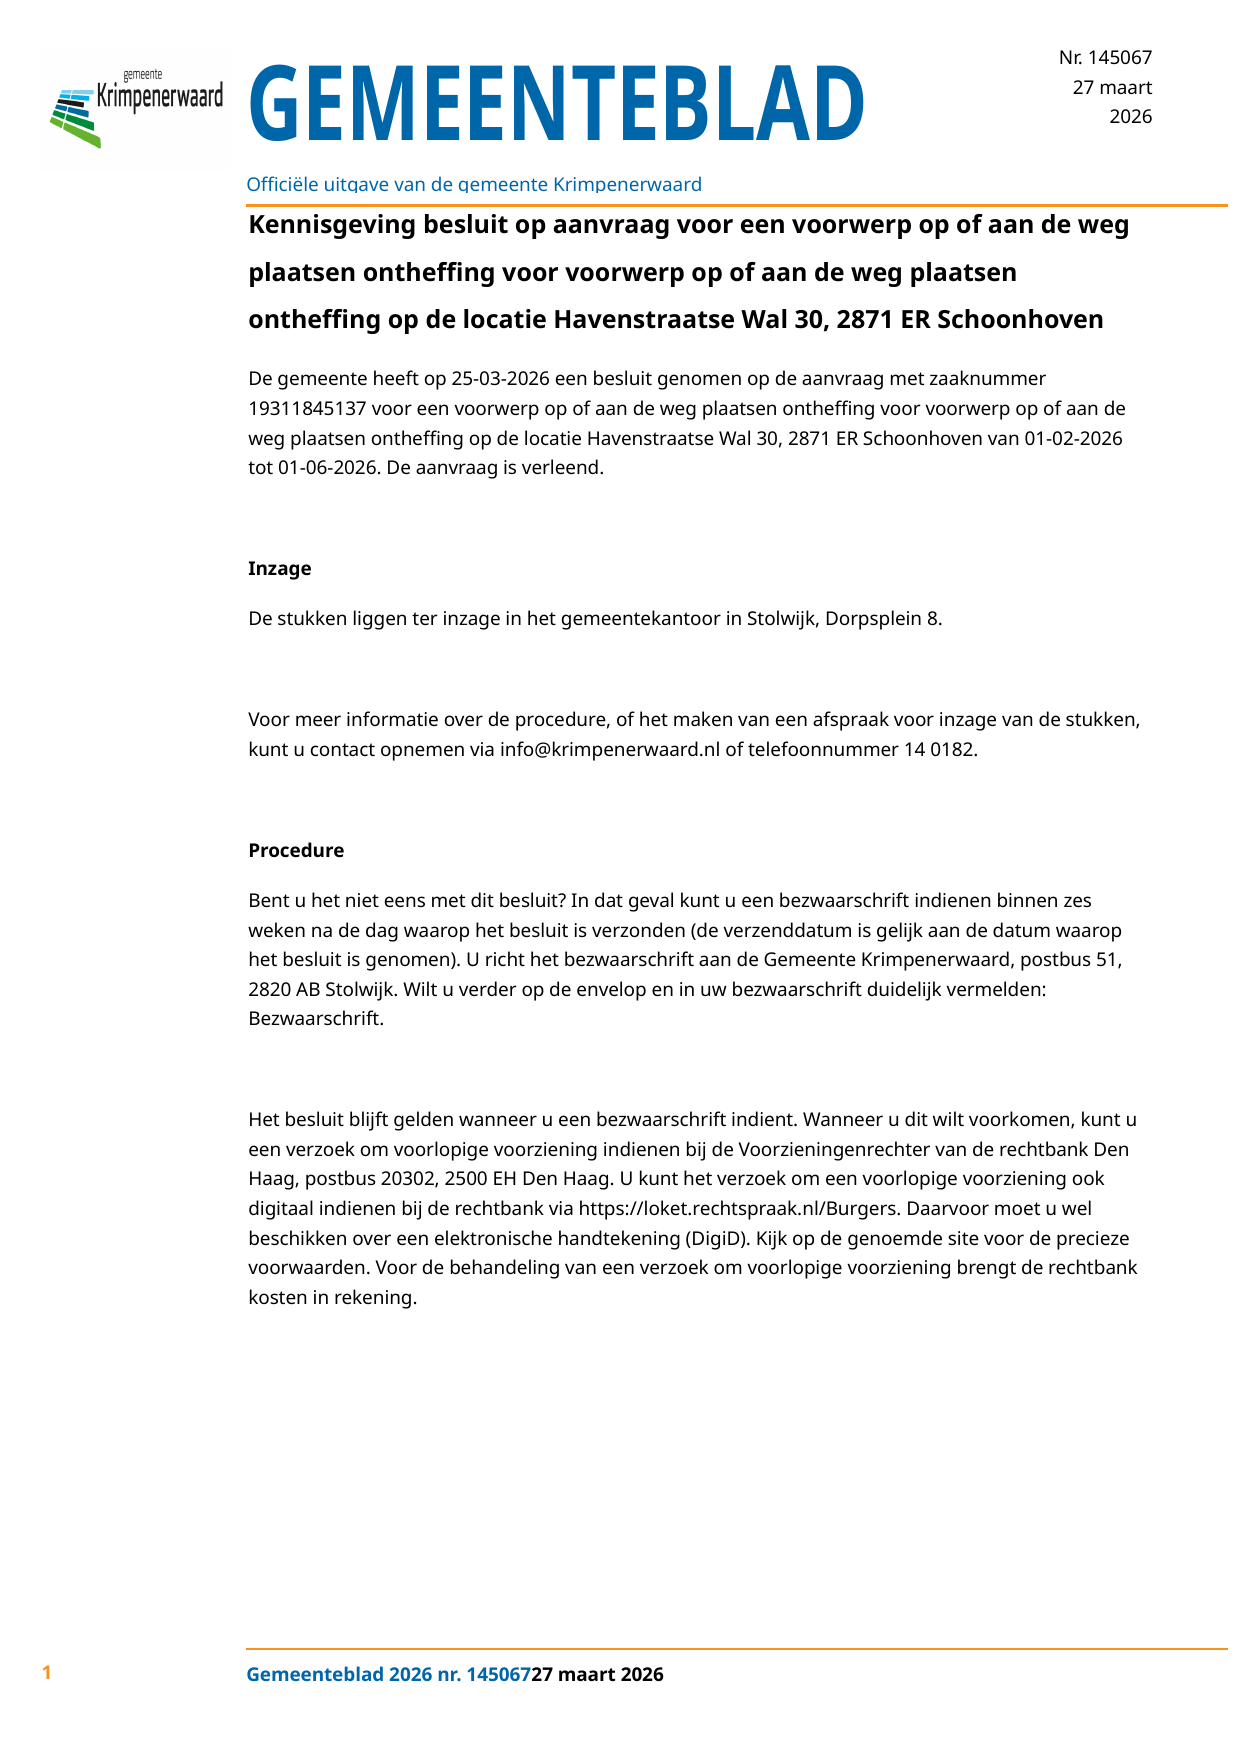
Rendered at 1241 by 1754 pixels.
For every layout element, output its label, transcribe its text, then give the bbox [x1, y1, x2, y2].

text Inzage [248, 555, 1152, 581]
text Kennisgeving besluit op aanvraag voor een voorwerp op of aan de weg plaatsen ontheffing voor voorwerp op of aan de weg plaatsen ontheffing op de locatie Havenstraatse Wal 30, 2871 ER Schoonhoven [248, 207, 1152, 336]
text De stukken liggen ter inzage in het gemeentekantoor in Stolwijk, Dorpsplein 8. [248, 606, 1152, 631]
text Voor meer informatie over de procedure, of het maken van een afspraak voor inzage van de stukken, kunt u contact opnemen via info@krimpenerwaard.nl of telefoonnummer 14 0182. [248, 706, 1152, 762]
text De gemeente heeft op 25-03-2026 een besluit genomen op de aanvraag met zaaknummer 19311845137 voor een voorwerp op of aan de weg plaatsen ontheffing voor voorwerp op of aan de weg plaatsen ontheffing op de locatie Havenstraatse Wal 30, 2871 ER Schoonhoven van 01-02-2026 tot 01-06-2026. De aanvraag is verleend. [248, 366, 1152, 480]
text Het besluit blijft gelden wanneer u een bezwaarschrift indient. Wanneer u dit wilt voorkomen, kunt u een verzoek om voorlopige voorziening indienen bij de Voorzieningenrechter van de rechtbank Den Haag, postbus 20302, 2500 EH Den Haag. U kunt het verzoek om een voorlopige voorziening ook digitaal indienen bij de rechtbank via https://loket.rechtspraak.nl/Burgers. Daarvoor moet u wel beschikken over een elektronische handtekening (DigiD). Kijk op de genoemde site voor de precieze voorwaarden. Voor de behandeling van een verzoek om voorlopige voorziening brengt de rechtbank kosten in rekening. [248, 1106, 1152, 1309]
text Bent u het niet eens met dit besluit? In dat geval kunt u een bezwaarschrift indienen binnen zes weken na de dag waarop het besluit is verzonden (de verzenddatum is gelijk aan de datum waarop het besluit is genomen). U richt het bezwaarschrift aan de Gemeente Krimpenerwaard, postbus 51, 2820 AB Stolwijk. Wilt u verder op de envelop en in uw bezwaarschrift duidelijk vermelden: Bezwaarschrift. [248, 887, 1152, 1031]
text Procedure [248, 837, 1152, 862]
picture [41, 47, 231, 172]
